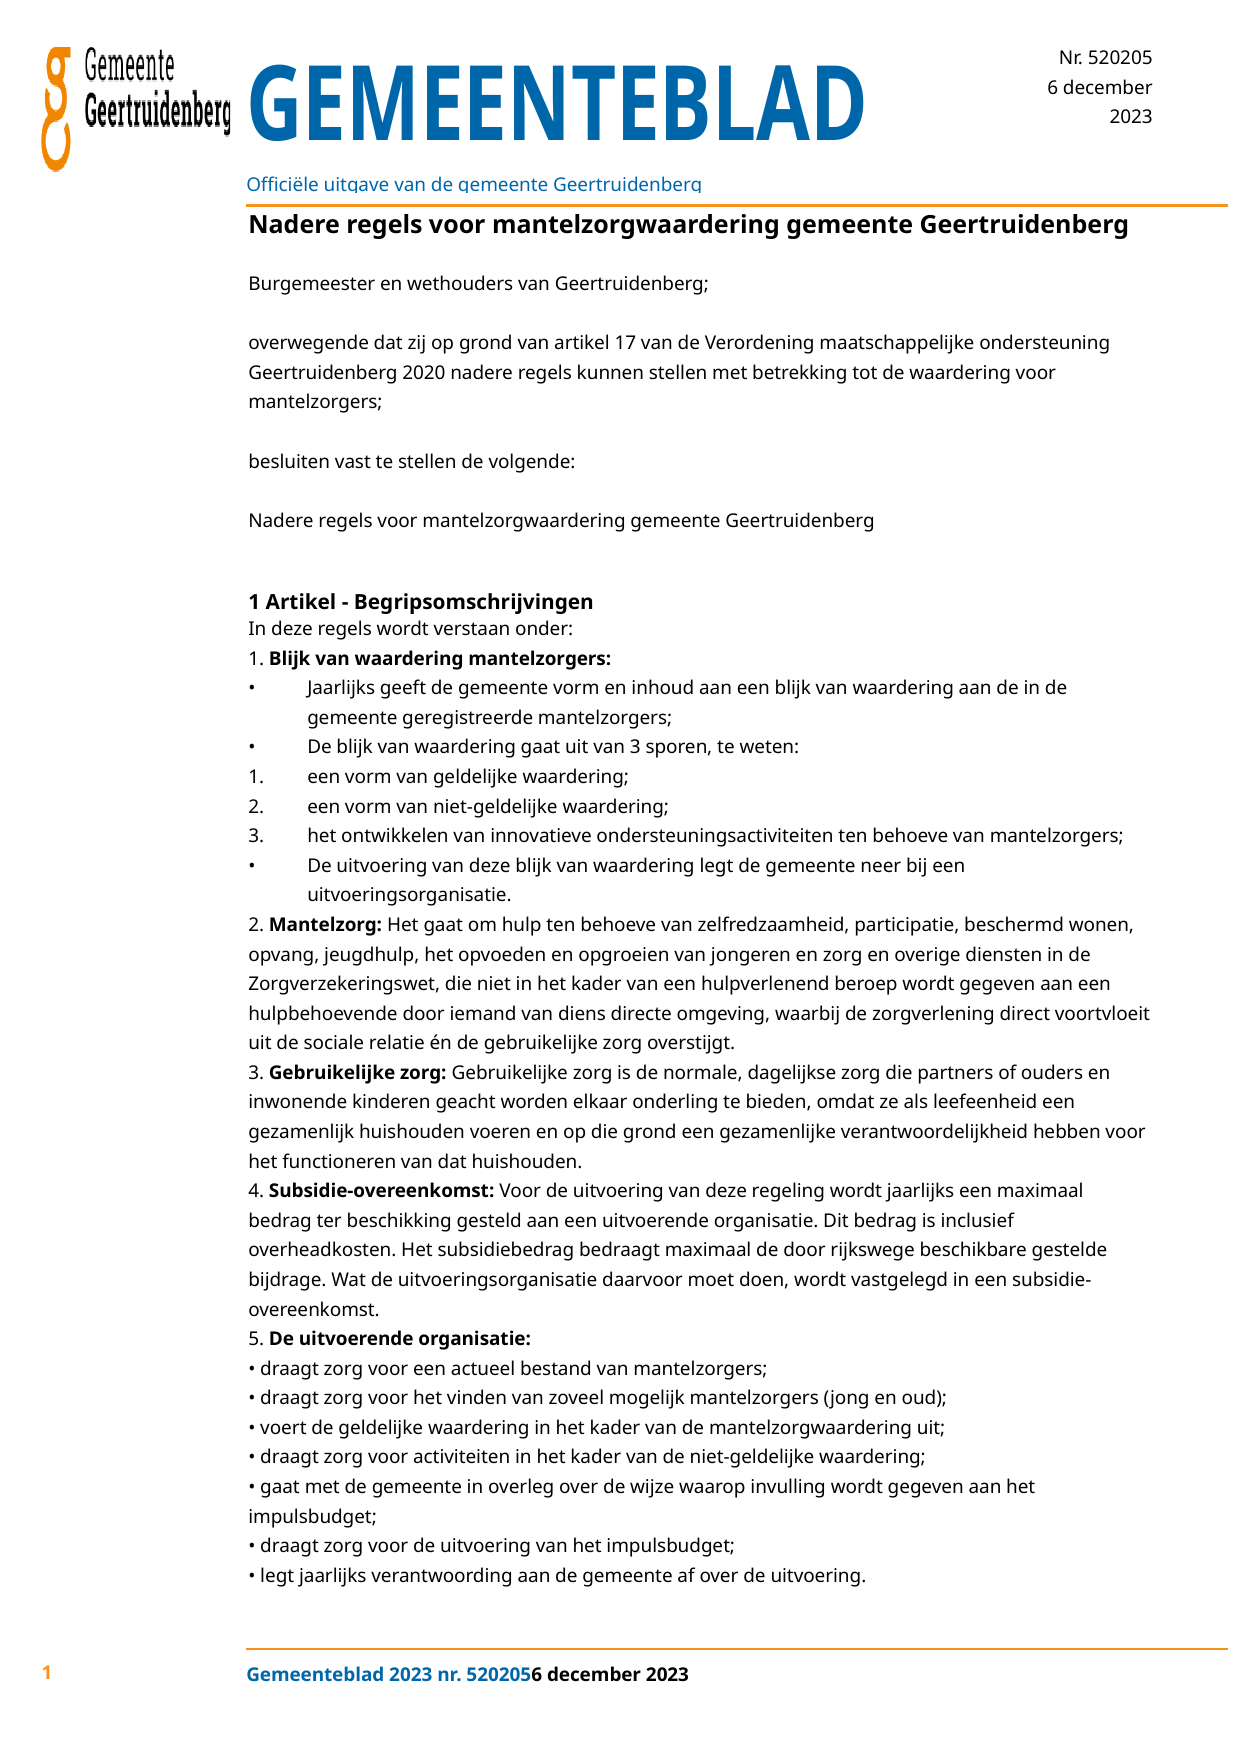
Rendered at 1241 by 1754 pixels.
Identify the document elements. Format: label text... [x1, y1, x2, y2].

list De uitvoering van deze blijk van waardering legt de gemeente neer bij een uitvoeringsorganisatie. [248, 852, 1152, 907]
text besluiten vast te stellen de volgende: [248, 448, 1152, 473]
text 5. De uitvoerende organisatie: [248, 1325, 1152, 1351]
text • legt jaarlijks verantwoording aan de gemeente af over de uitvoering. [248, 1562, 1152, 1588]
list een vorm van niet-geldelijke waardering; [248, 793, 1152, 819]
text • draagt zorg voor het vinden van zoveel mogelijk mantelzorgers (jong en oud); [248, 1384, 1152, 1410]
text • voert de geldelijke waardering in het kader van de mantelzorgwaardering uit; [248, 1414, 1152, 1440]
picture [41, 47, 231, 172]
text In deze regels wordt verstaan onder: [248, 615, 1152, 641]
text Nadere regels voor mantelzorgwaardering gemeente Geertruidenberg [248, 207, 1152, 241]
text 2. Mantelzorg: Het gaat om hulp ten behoeve van zelfredzaamheid, participatie, beschermd wonen, opvang, jeugdhulp, het opvoeden en opgroeien van jongeren en zorg en overige diensten in de Zorgverzekeringswet, die niet in het kader van een hulpverlenend beroep wordt gegeven aan een hulpbehoevende door iemand van diens directe omgeving, waarbij de zorgverlening direct voortvloeit uit de sociale relatie én de gebruikelijke zorg overstijgt. [248, 911, 1152, 1055]
text Nadere regels voor mantelzorgwaardering gemeente Geertruidenberg [248, 507, 1152, 533]
text • draagt zorg voor de uitvoering van het impulsbudget; [248, 1532, 1152, 1558]
text Burgemeester en wethouders van Geertruidenberg; [248, 270, 1152, 296]
text 1. Blijk van waardering mantelzorgers: [248, 645, 1152, 671]
text 1 Artikel - Begripsomschrijvingen [248, 587, 1152, 615]
list een vorm van geldelijke waardering; [248, 763, 1152, 789]
list Jaarlijks geeft de gemeente vorm en inhoud aan een blijk van waardering aan de in de gemeente geregistreerde mantelzorgers; [248, 674, 1152, 730]
text 4. Subsidie-overeenkomst: Voor de uitvoering van deze regeling wordt jaarlijks een maximaal bedrag ter beschikking gesteld aan een uitvoerende organisatie. Dit bedrag is inclusief overheadkosten. Het subsidiebedrag bedraagt maximaal de door rijkswege beschikbare gestelde bijdrage. Wat de uitvoeringsorganisatie daarvoor moet doen, wordt vastgelegd in een subsidie-overeenkomst. [248, 1177, 1152, 1322]
text • gaat met de gemeente in overleg over de wijze waarop invulling wordt gegeven aan het impulsbudget; [248, 1473, 1152, 1529]
text • draagt zorg voor activiteiten in het kader van de niet-geldelijke waardering; [248, 1444, 1152, 1469]
list het ontwikkelen van innovatieve ondersteuningsactiviteiten ten behoeve van mantelzorgers; [248, 822, 1152, 848]
text 3. Gebruikelijke zorg: Gebruikelijke zorg is de normale, dagelijkse zorg die partners of ouders en inwonende kinderen geacht worden elkaar onderling te bieden, omdat ze als leefeenheid een gezamenlijk huishouden voeren en op die grond een gezamenlijke verantwoordelijkheid hebben voor het functioneren van dat huishouden. [248, 1059, 1152, 1174]
list De blijk van waardering gaat uit van 3 sporen, te weten: [248, 734, 1152, 759]
text overwegende dat zij op grond van artikel 17 van de Verordening maatschappelijke ondersteuning Geertruidenberg 2020 nadere regels kunnen stellen met betrekking tot de waardering voor mantelzorgers; [248, 329, 1152, 414]
text • draagt zorg voor een actueel bestand van mantelzorgers; [248, 1355, 1152, 1381]
